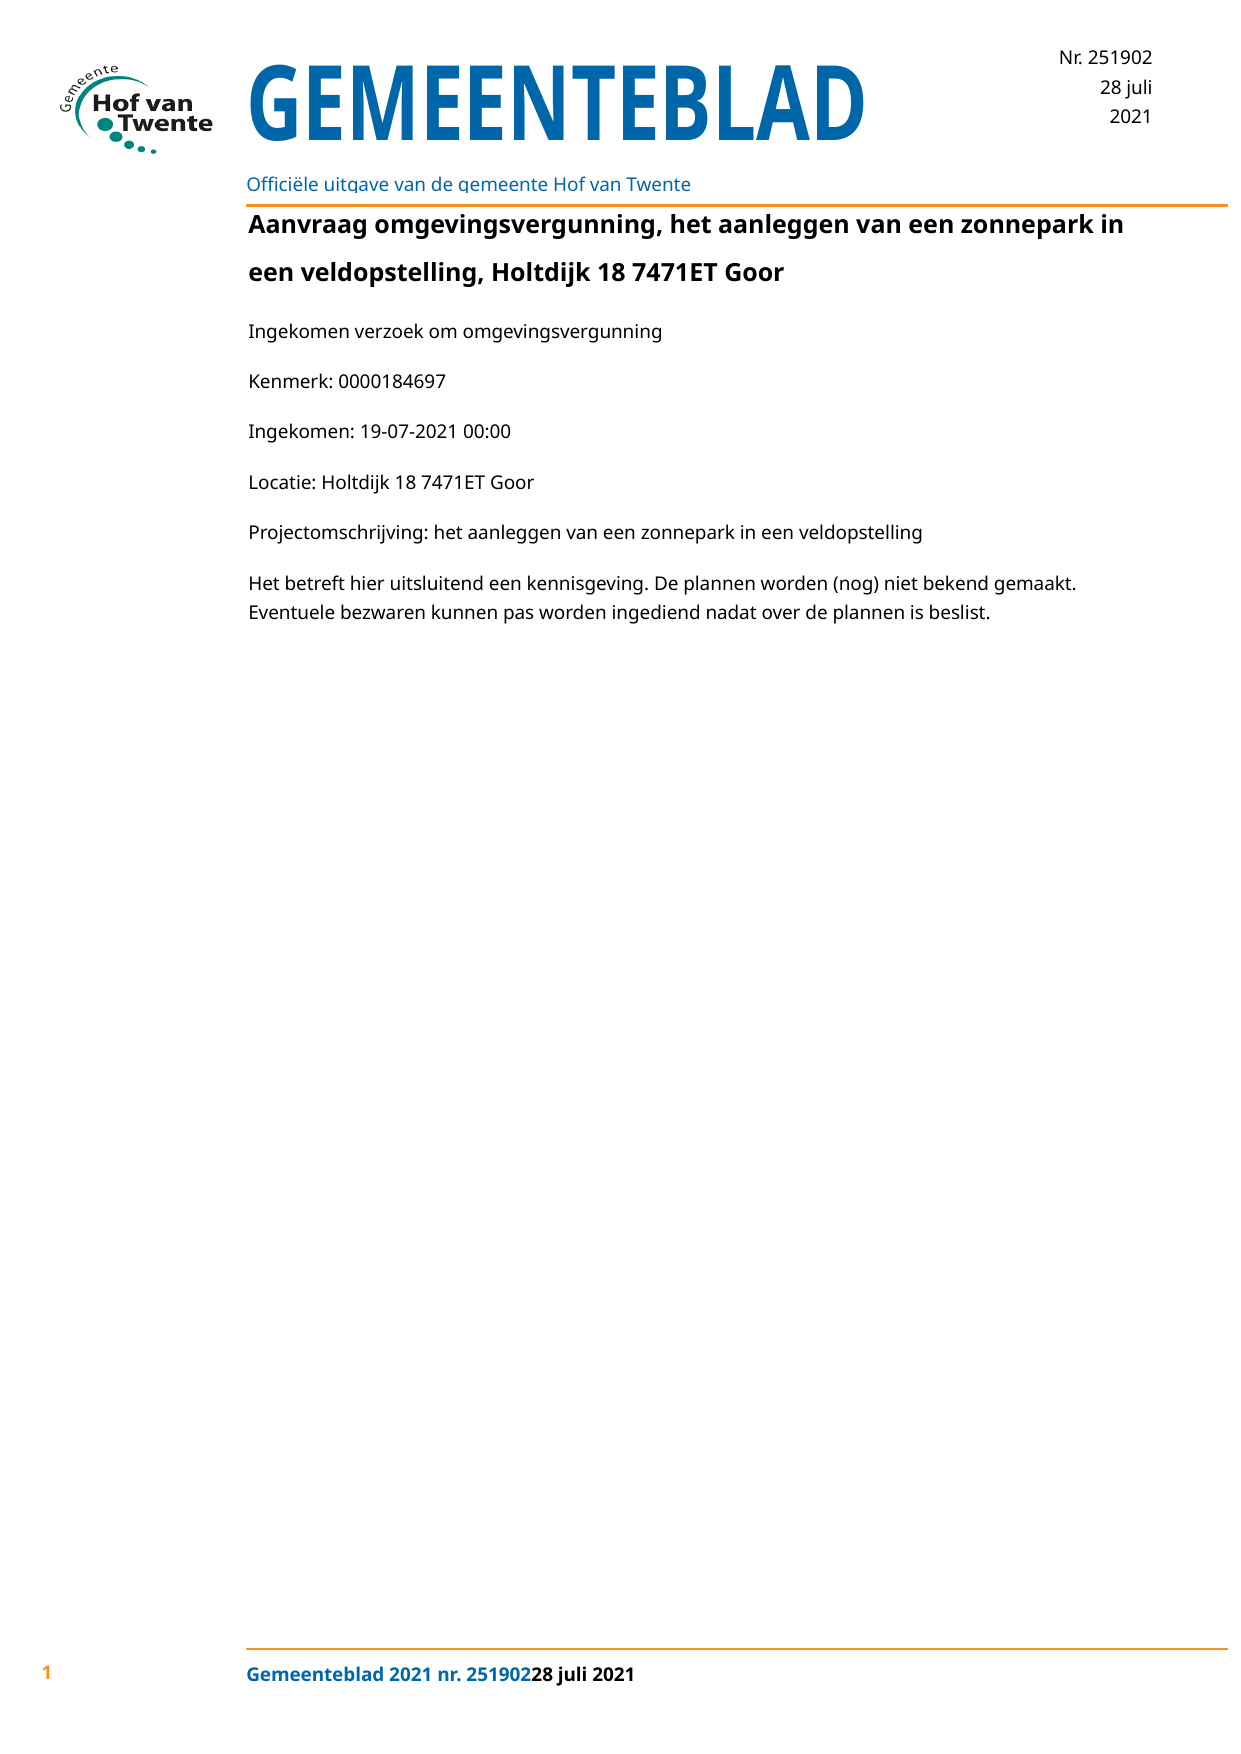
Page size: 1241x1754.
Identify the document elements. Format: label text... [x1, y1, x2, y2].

text Ingekomen: 19-07-2021 00:00 [248, 419, 1152, 444]
text Locatie: Holtdijk 18 7471ET Goor [248, 469, 1152, 495]
text Aanvraag omgevingsvergunning, het aanleggen van een zonnepark in een veldopstelling, Holtdijk 18 7471ET Goor [248, 207, 1152, 288]
text Het betreft hier uitsluitend een kennisgeving. De plannen worden (nog) niet bekend gemaakt. Eventuele bezwaren kunnen pas worden ingediend nadat over de plannen is beslist. [248, 570, 1152, 625]
picture [41, 47, 231, 172]
text Projectomschrijving: het aanleggen van een zonnepark in een veldopstelling [248, 519, 1152, 545]
text Kenmerk: 0000184697 [248, 368, 1152, 394]
text Ingekomen verzoek om omgevingsvergunning [248, 318, 1152, 344]
